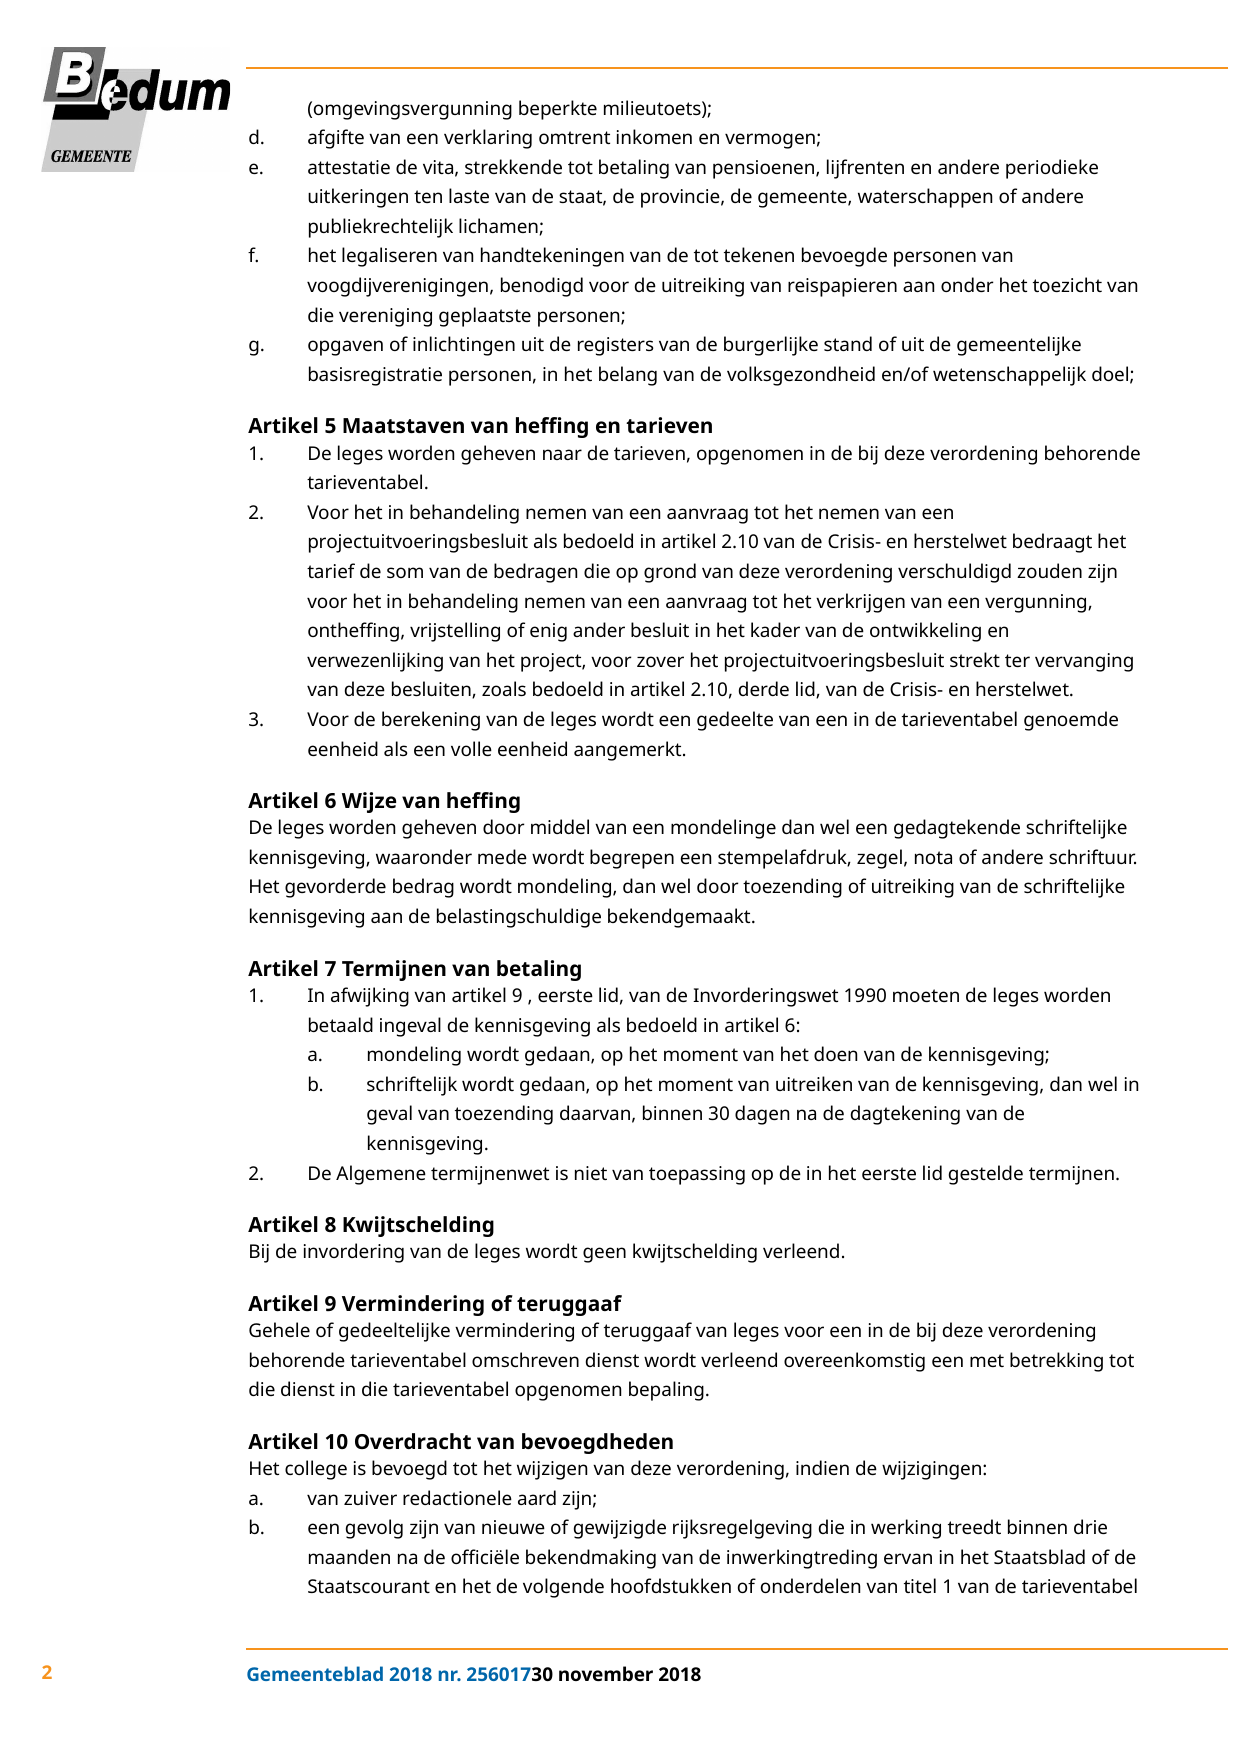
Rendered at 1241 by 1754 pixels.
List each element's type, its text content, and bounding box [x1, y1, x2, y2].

list De leges worden geheven naar de tarieven, opgenomen in de bij deze verordening behorende tarieventabel. [248, 440, 1152, 495]
text Artikel 5 Maatstaven van heffing en tarieven [248, 411, 1152, 440]
text Artikel 9 Vermindering of teruggaaf [248, 1289, 1152, 1317]
text Gehele of gedeeltelijke vermindering of teruggaaf van leges voor een in de bij deze verordening behorende tarieventabel omschreven dienst wordt verleend overeenkomstig een met betrekking tot die dienst in die tarieventabel opgenomen bepaling. [248, 1317, 1152, 1402]
list Voor de berekening van de leges wordt een gedeelte van een in de tarieventabel genoemde eenheid als een volle eenheid aangemerkt. [248, 706, 1152, 761]
text Artikel 6 Wijze van heffing [248, 786, 1152, 814]
list In afwijking van artikel 9 , eerste lid, van de Invorderingswet 1990 moeten de leges worden betaald ingeval de kennisgeving als bedoeld in artikel 6: [248, 982, 1152, 1037]
picture [41, 47, 231, 172]
text Artikel 8 Kwijtschelding [248, 1210, 1152, 1238]
list afgifte van een verklaring omtrent inkomen en vermogen; [248, 124, 1152, 150]
list een gevolg zijn van nieuwe of gewijzigde rijksregelgeving die in werking treedt binnen drie maanden na de officiële bekendmaking van de inwerkingtreding ervan in het Staatsblad of de Staatscourant en het de volgende hoofdstukken of onderdelen van titel 1 van de tarieventabel [248, 1514, 1152, 1599]
list (omgevingsvergunning beperkte milieutoets); [248, 95, 1152, 121]
list attestatie de vita, strekkende tot betaling van pensioenen, lijfrenten en andere periodieke uitkeringen ten laste van de staat, de provincie, de gemeente, waterschappen of andere publiekrechtelijk lichamen; [248, 154, 1152, 239]
text Artikel 7 Termijnen van betaling [248, 954, 1152, 982]
text Het college is bevoegd tot het wijzigen van deze verordening, indien de wijzigingen: [248, 1455, 1152, 1481]
list schriftelijk wordt gedaan, op het moment van uitreiken van de kennisgeving, dan wel in geval van toezending daarvan, binnen 30 dagen na de dagtekening van de kennisgeving. [307, 1071, 1152, 1156]
list Voor het in behandeling nemen van een aanvraag tot het nemen van een projectuitvoeringsbesluit als bedoeld in artikel 2.10 van de Crisis- en herstelwet bedraagt het tarief de som van de bedragen die op grond van deze verordening verschuldigd zouden zijn voor het in behandeling nemen van een aanvraag tot het verkrijgen van een vergunning, ontheffing, vrijstelling of enig ander besluit in het kader van de ontwikkeling en verwezenlijking van het project, voor zover het projectuitvoeringsbesluit strekt ter vervanging van deze besluiten, zoals bedoeld in artikel 2.10, derde lid, van de Crisis- en herstelwet. [248, 499, 1152, 702]
list mondeling wordt gedaan, op het moment van het doen van de kennisgeving; [307, 1041, 1152, 1067]
list het legaliseren van handtekeningen van de tot tekenen bevoegde personen van voogdijverenigingen, benodigd voor de uitreiking van reispapieren aan onder het toezicht van die vereniging geplaatste personen; [248, 243, 1152, 328]
list opgaven of inlichtingen uit de registers van de burgerlijke stand of uit de gemeentelijke basisregistratie personen, in het belang van de volksgezondheid en/of wetenschappelijk doel; [248, 331, 1152, 387]
text De leges worden geheven door middel van een mondelinge dan wel een gedagtekende schriftelijke kennisgeving, waaronder mede wordt begrepen een stempelafdruk, zegel, nota of andere schriftuur. Het gevorderde bedrag wordt mondeling, dan wel door toezending of uitreiking van de schriftelijke kennisgeving aan de belastingschuldige bekendgemaakt. [248, 814, 1152, 929]
list De Algemene termijnenwet is niet van toepassing op de in het eerste lid gestelde termijnen. [248, 1160, 1152, 1185]
text Artikel 10 Overdracht van bevoegdheden [248, 1427, 1152, 1455]
text Bij de invordering van de leges wordt geen kwijtschelding verleend. [248, 1238, 1152, 1264]
list van zuiver redactionele aard zijn; [248, 1485, 1152, 1511]
